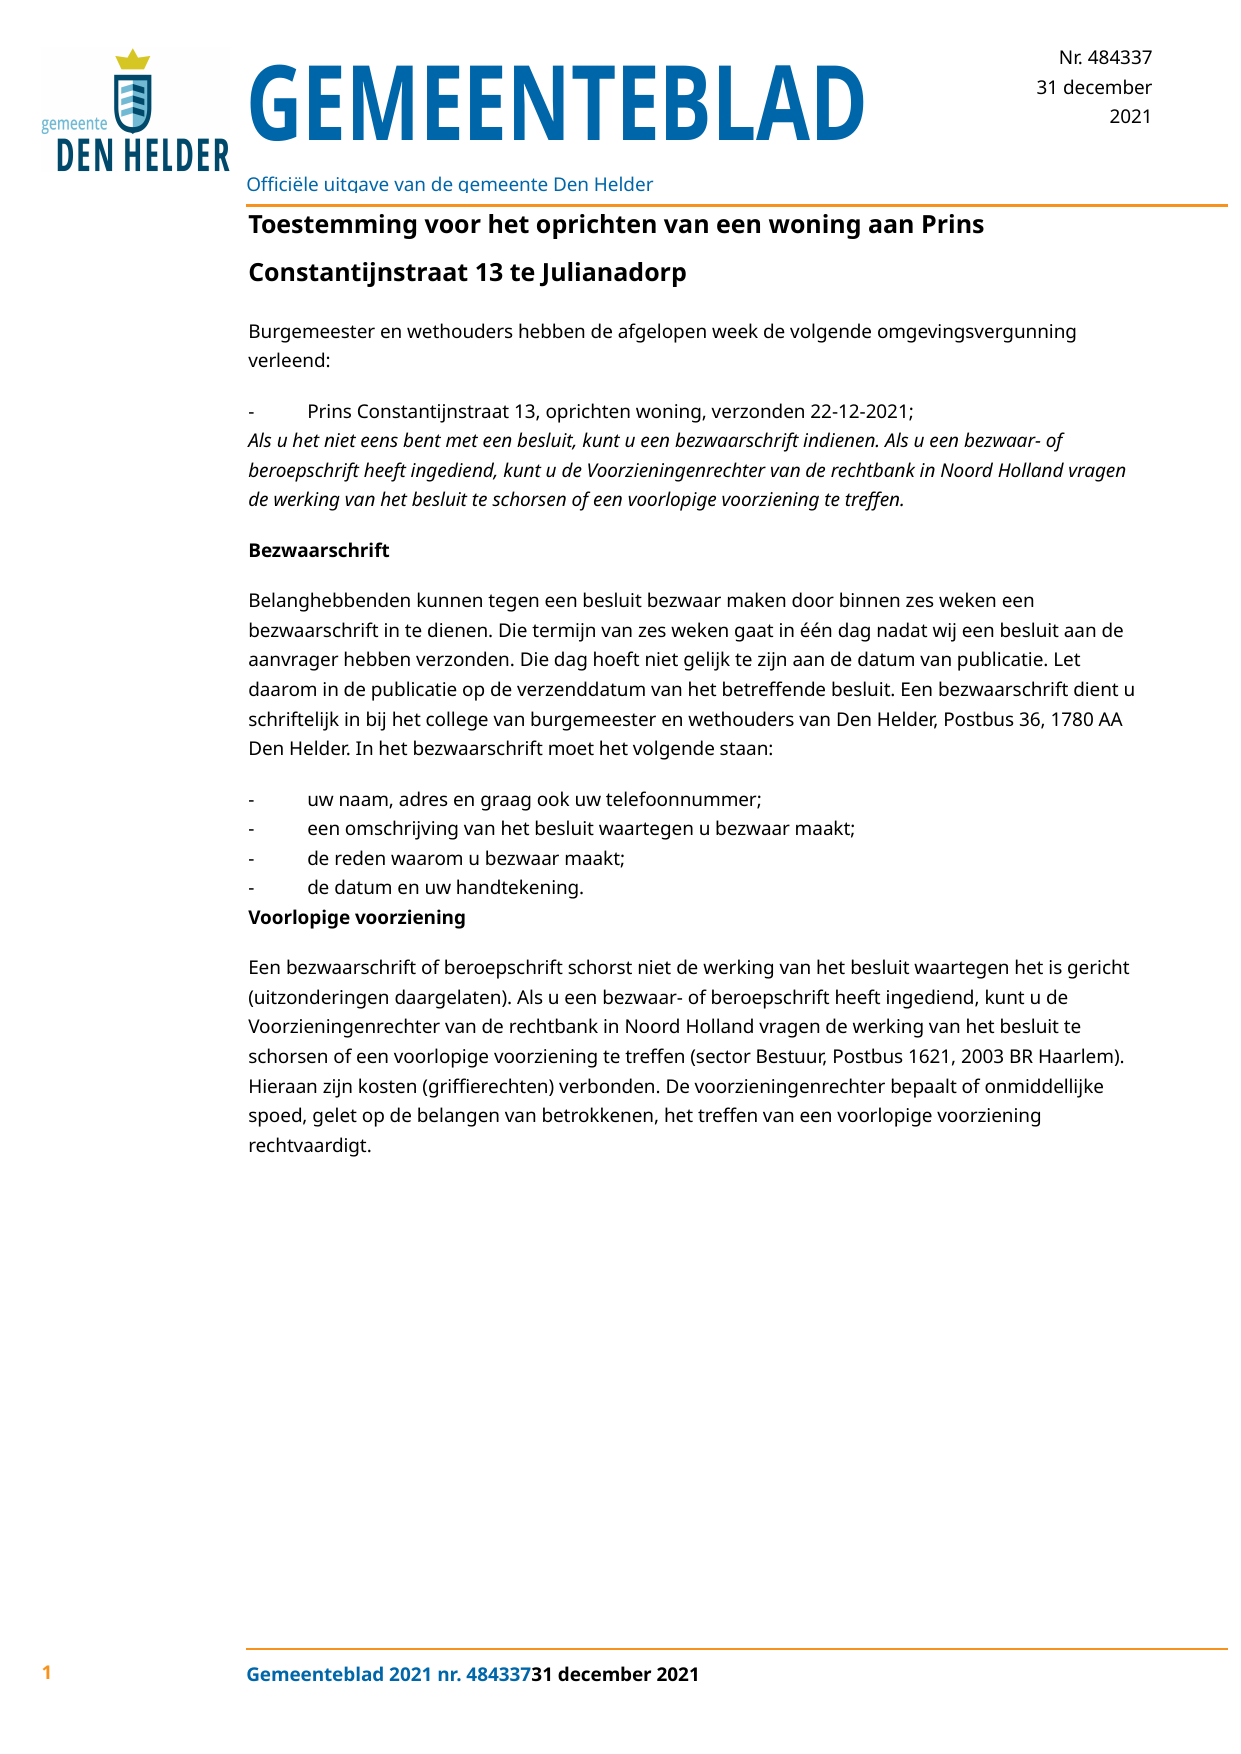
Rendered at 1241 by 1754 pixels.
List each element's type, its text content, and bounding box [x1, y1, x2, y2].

picture [220, 160, 224, 172]
list de reden waarom u bezwaar maakt; [248, 845, 1152, 871]
list Prins Constantijnstraat 13, oprichten woning, verzonden 22-12-2021; [248, 398, 1152, 424]
picture [130, 157, 135, 172]
picture [41, 47, 231, 172]
picture [182, 144, 187, 165]
text Toestemming voor het oprichten van een woning aan Prins Constantijnstraat 13 te Julianadorp [248, 207, 1152, 288]
text Als u het niet eens bent met een besluit, kunt u een bezwaarschrift indienen. Als u een bezwaar- of beroepschrift heeft ingediend, kunt u de Voorzieningenrechter van de rechtbank in Noord Holland vragen de werking van het besluit te schorsen of een voorlopige voorziening te treffen. [248, 427, 1152, 512]
list een omschrijving van het besluit waartegen u bezwaar maakt; [248, 815, 1152, 841]
text Voorlopige voorziening [248, 904, 1152, 930]
list de datum en uw handtekening. [248, 874, 1152, 900]
text Belanghebbenden kunnen tegen een besluit bezwaar maken door binnen zes weken een bezwaarschrift in te dienen. Die termijn van zes weken gaat in één dag nadat wij een besluit aan de aanvrager hebben verzonden. Die dag hoeft niet gelijk te zijn aan de datum van publicatie. Let daarom in de publicatie op de verzenddatum van het betreffende besluit. Een bezwaarschrift dient u schriftelijk in bij het college van burgemeester en wethouders van Den Helder, Postbus 36, 1780 AA Den Helder. In het bezwaarschrift moet het volgende staan: [248, 587, 1152, 761]
text Een bezwaarschrift of beroepschrift schorst niet de werking van het besluit waartegen het is gericht (uitzonderingen daargelaten). Als u een bezwaar- of beroepschrift heeft ingediend, kunt u de Voorzieningenrechter van de rechtbank in Noord Holland vragen de werking van het besluit te schorsen of een voorlopige voorziening te treffen (sector Bestuur, Postbus 1621, 2003 BR Haarlem). Hieraan zijn kosten (griffierechten) verbonden. De voorzieningenrechter bepaalt of onmiddellijke spoed, gelet op de belangen van betrokkenen, het treffen van een voorlopige voorziening rechtvaardigt. [248, 954, 1152, 1158]
picture [100, 154, 106, 172]
picture [63, 144, 68, 165]
list uw naam, adres en graag ook uw telefoonnummer; [248, 786, 1152, 812]
text Burgemeester en wethouders hebben de afgelopen week de volgende omgevingsvergunning verleend: [248, 318, 1152, 373]
text Bezwaarschrift [248, 537, 1152, 563]
